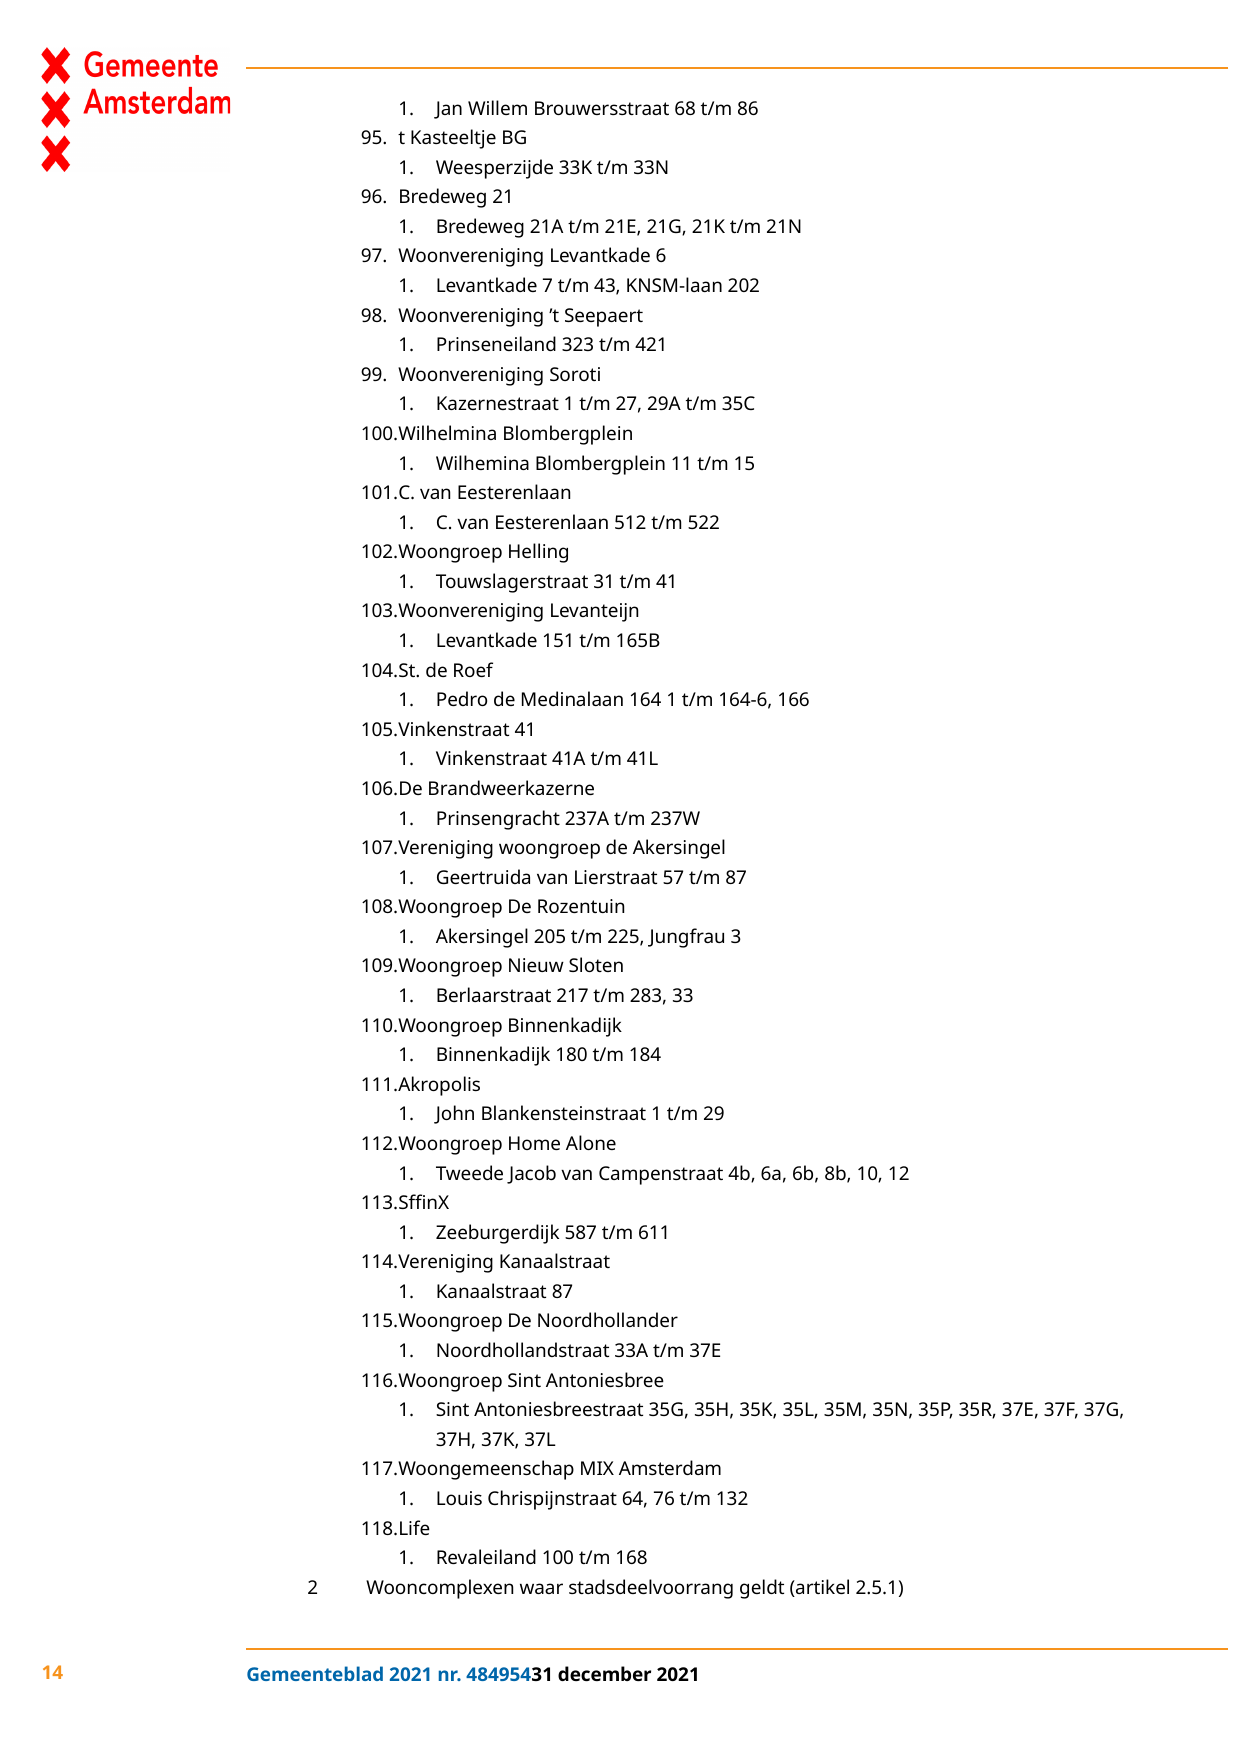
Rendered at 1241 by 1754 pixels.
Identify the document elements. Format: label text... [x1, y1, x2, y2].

list Woonvereniging ’t Seepaert [361, 302, 1152, 328]
list Woongroep Helling [361, 538, 1152, 564]
list C. van Eesterenlaan 512 t/m 522 [398, 509, 1152, 535]
picture [41, 47, 231, 172]
list Berlaarstraat 217 t/m 283, 33 [398, 982, 1152, 1008]
list Woongroep Sint Antoniesbree [361, 1367, 1152, 1393]
list Woonvereniging Levantkade 6 [361, 243, 1152, 268]
list C. van Eesterenlaan [361, 479, 1152, 505]
list Geertruida van Lierstraat 57 t/m 87 [398, 864, 1152, 890]
list Vinkenstraat 41A t/m 41L [398, 746, 1152, 771]
list Touwslagerstraat 31 t/m 41 [398, 568, 1152, 594]
list Tweede Jacob van Campenstraat 4b, 6a, 6b, 8b, 10, 12 [398, 1160, 1152, 1186]
list Akersingel 205 t/m 225, Jungfrau 3 [398, 923, 1152, 949]
list t Kasteeltje BG [361, 124, 1152, 150]
list SffinX [361, 1189, 1152, 1215]
list Louis Chrispijnstraat 64, 76 t/m 132 [398, 1485, 1152, 1511]
list Vinkenstraat 41 [361, 716, 1152, 742]
list Woonvereniging Levanteijn [361, 598, 1152, 623]
list Zeeburgerdijk 587 t/m 611 [398, 1219, 1152, 1245]
list Vereniging woongroep de Akersingel [361, 834, 1152, 860]
list Jan Willem Brouwersstraat 68 t/m 86 [398, 95, 1152, 121]
list John Blankensteinstraat 1 t/m 29 [398, 1101, 1152, 1126]
list Levantkade 151 t/m 165B [398, 627, 1152, 653]
list Noordhollandstraat 33A t/m 37E [398, 1337, 1152, 1363]
list Akropolis [361, 1071, 1152, 1097]
list St. de Roef [361, 657, 1152, 683]
list Woongroep Binnenkadijk [361, 1012, 1152, 1038]
list Woongroep De Noordhollander [361, 1308, 1152, 1333]
list Bredeweg 21A t/m 21E, 21G, 21K t/m 21N [398, 213, 1152, 239]
list Woongroep Nieuw Sloten [361, 953, 1152, 978]
list Woonvereniging Soroti [361, 361, 1152, 387]
list Kazernestraat 1 t/m 27, 29A t/m 35C [398, 391, 1152, 416]
list Pedro de Medinalaan 164 1 t/m 164-6, 166 [398, 686, 1152, 712]
list Sint Antoniesbreestraat 35G, 35H, 35K, 35L, 35M, 35N, 35P, 35R, 37E, 37F, 37G, 37H, 37K, 37L [398, 1396, 1152, 1452]
list Wooncomplexen waar stadsdeelvoorrang geldt (artikel 2.5.1) [307, 1574, 1152, 1600]
list Kanaalstraat 87 [398, 1278, 1152, 1304]
list Bredeweg 21 [361, 183, 1152, 209]
list Weesperzijde 33K t/m 33N [398, 154, 1152, 180]
list Woongroep De Rozentuin [361, 893, 1152, 919]
list Wilhelmina Blombergplein [361, 420, 1152, 446]
list Woongemeenschap MIX Amsterdam [361, 1456, 1152, 1481]
list Life [361, 1515, 1152, 1541]
list Prinsengracht 237A t/m 237W [398, 805, 1152, 831]
list Woongroep Home Alone [361, 1130, 1152, 1156]
list Prinseneiland 323 t/m 421 [398, 331, 1152, 357]
list Wilhemina Blombergplein 11 t/m 15 [398, 450, 1152, 476]
list Binnenkadijk 180 t/m 184 [398, 1041, 1152, 1067]
list Vereniging Kanaalstraat [361, 1248, 1152, 1274]
list Levantkade 7 t/m 43, KNSM-laan 202 [398, 272, 1152, 298]
list Revaleiland 100 t/m 168 [398, 1544, 1152, 1570]
list De Brandweerkazerne [361, 775, 1152, 801]
